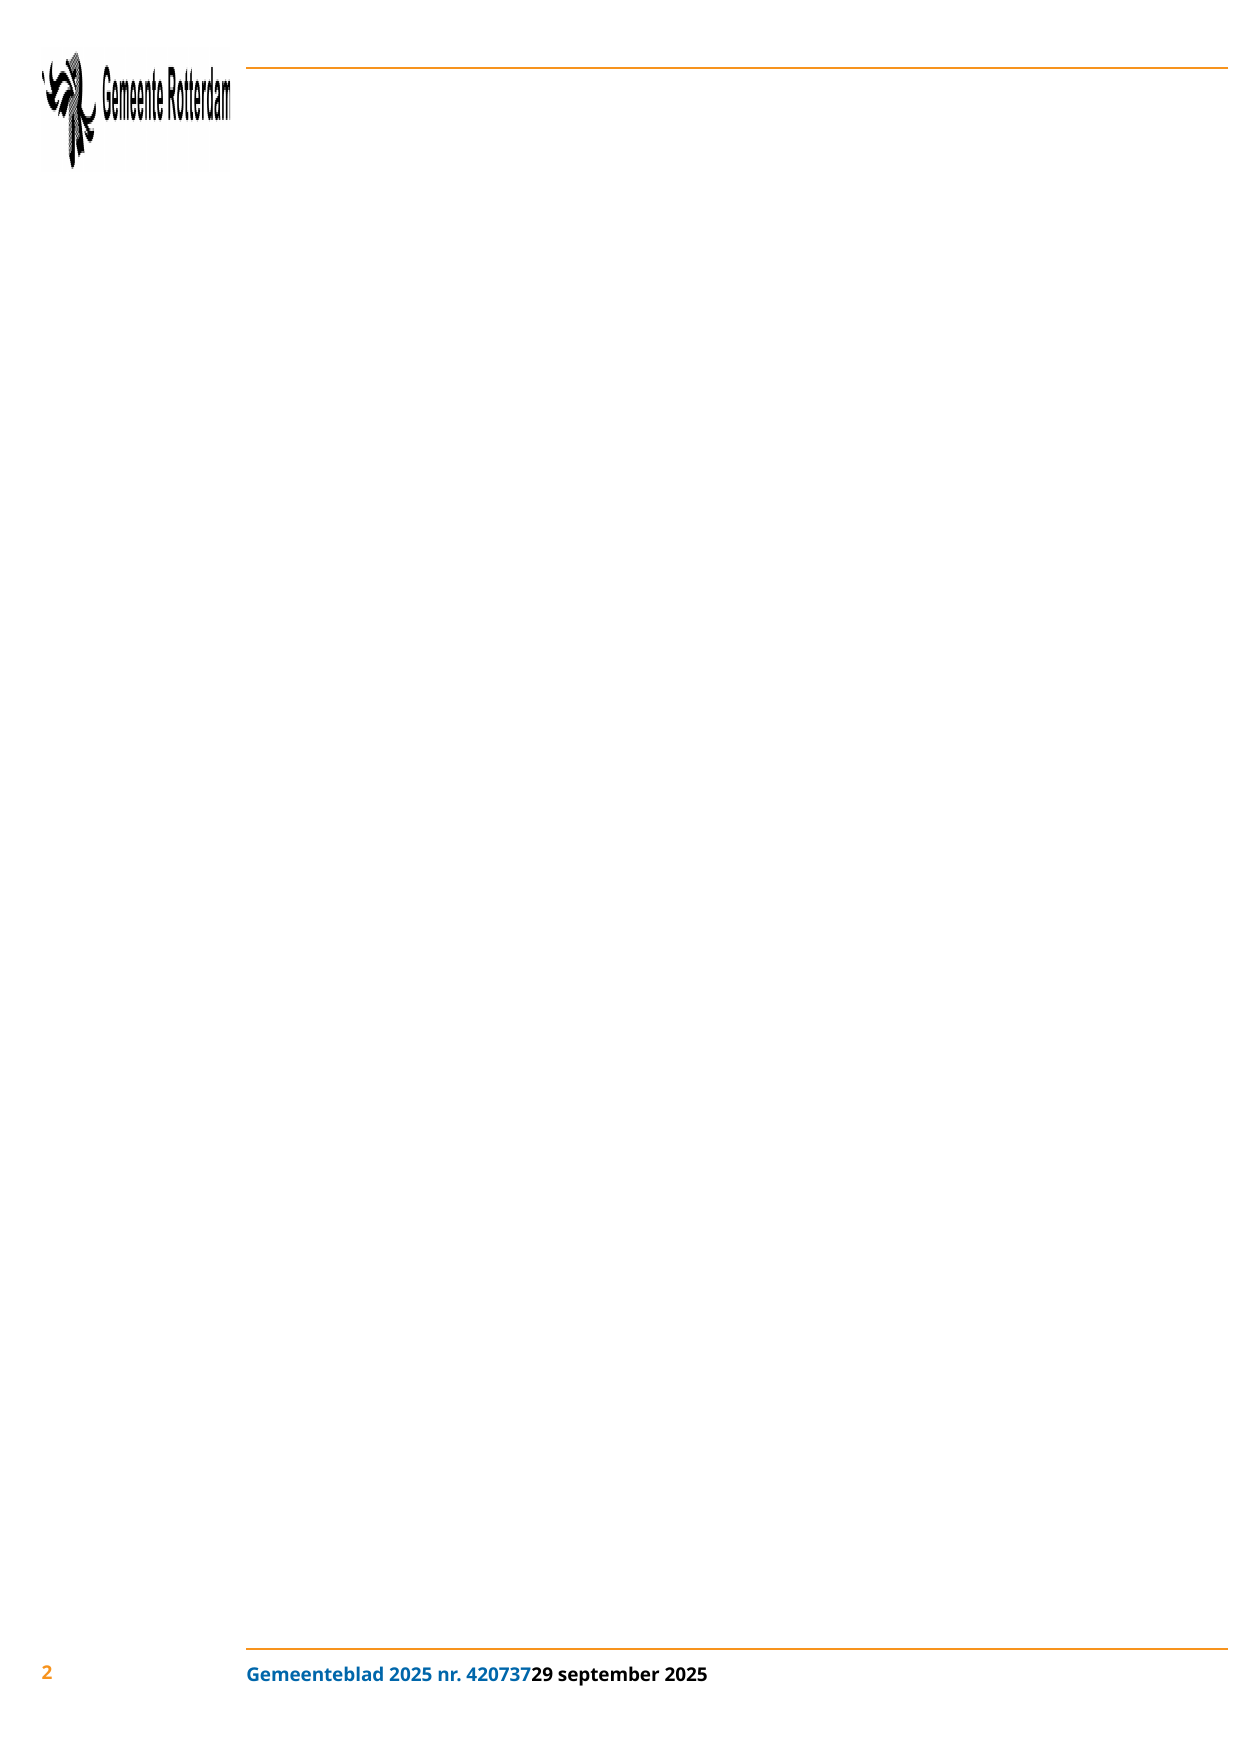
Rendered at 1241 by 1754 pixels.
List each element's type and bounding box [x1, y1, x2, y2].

picture [41, 47, 231, 172]
